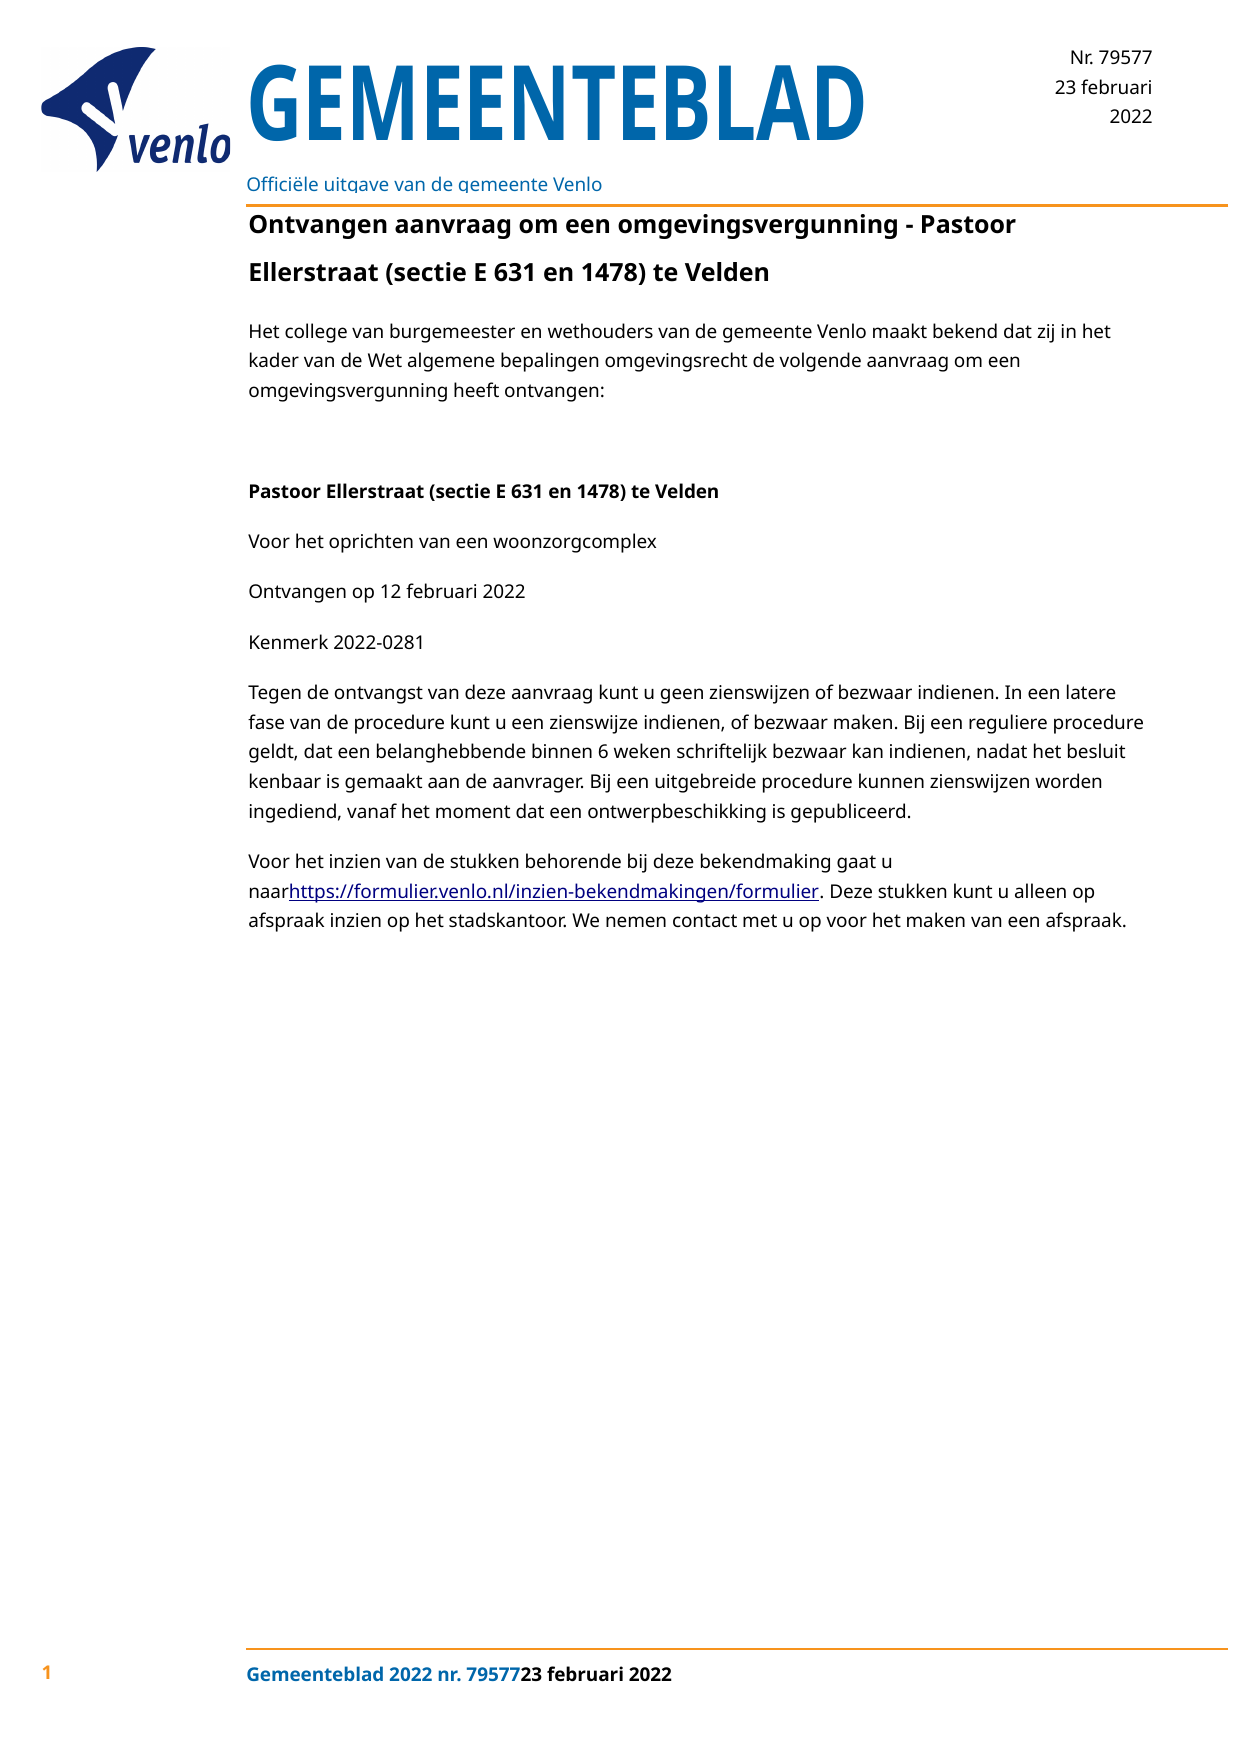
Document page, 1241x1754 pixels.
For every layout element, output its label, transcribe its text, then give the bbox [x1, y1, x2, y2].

text Ontvangen op 12 februari 2022 [248, 579, 1152, 604]
text Ontvangen aanvraag om een omgevingsvergunning - Pastoor Ellerstraat (sectie E 631 en 1478) te Velden [248, 207, 1152, 288]
text Het college van burgemeester en wethouders van de gemeente Venlo maakt bekend dat zij in het kader van de Wet algemene bepalingen omgevingsrecht de volgende aanvraag om een omgevingsvergunning heeft ontvangen: [248, 318, 1152, 403]
text Kenmerk 2022-0281 [248, 629, 1152, 655]
text Tegen de ontvangst van deze aanvraag kunt u geen zienswijzen of bezwaar indienen. In een latere fase van de procedure kunt u een zienswijze indienen, of bezwaar maken. Bij een reguliere procedure geldt, dat een belanghebbende binnen 6 weken schriftelijk bezwaar kan indienen, nadat het besluit kenbaar is gemaakt aan de aanvrager. Bij een uitgebreide procedure kunnen zienswijzen worden ingediend, vanaf het moment dat een ontwerpbeschikking is gepubliceerd. [248, 679, 1152, 824]
text Voor het oprichten van een woonzorgcomplex [248, 528, 1152, 554]
text Pastoor Ellerstraat (sectie E 631 en 1478) te Velden [248, 478, 1152, 504]
picture [41, 47, 231, 172]
text Voor het inzien van de stukken behorende bij deze bekendmaking gaat u naarhttps://formulier.venlo.nl/inzien-bekendmakingen/formulier. Deze stukken kunt u alleen op afspraak inzien op het stadskantoor. We nemen contact met u op voor het maken van een afspraak. [248, 848, 1152, 933]
